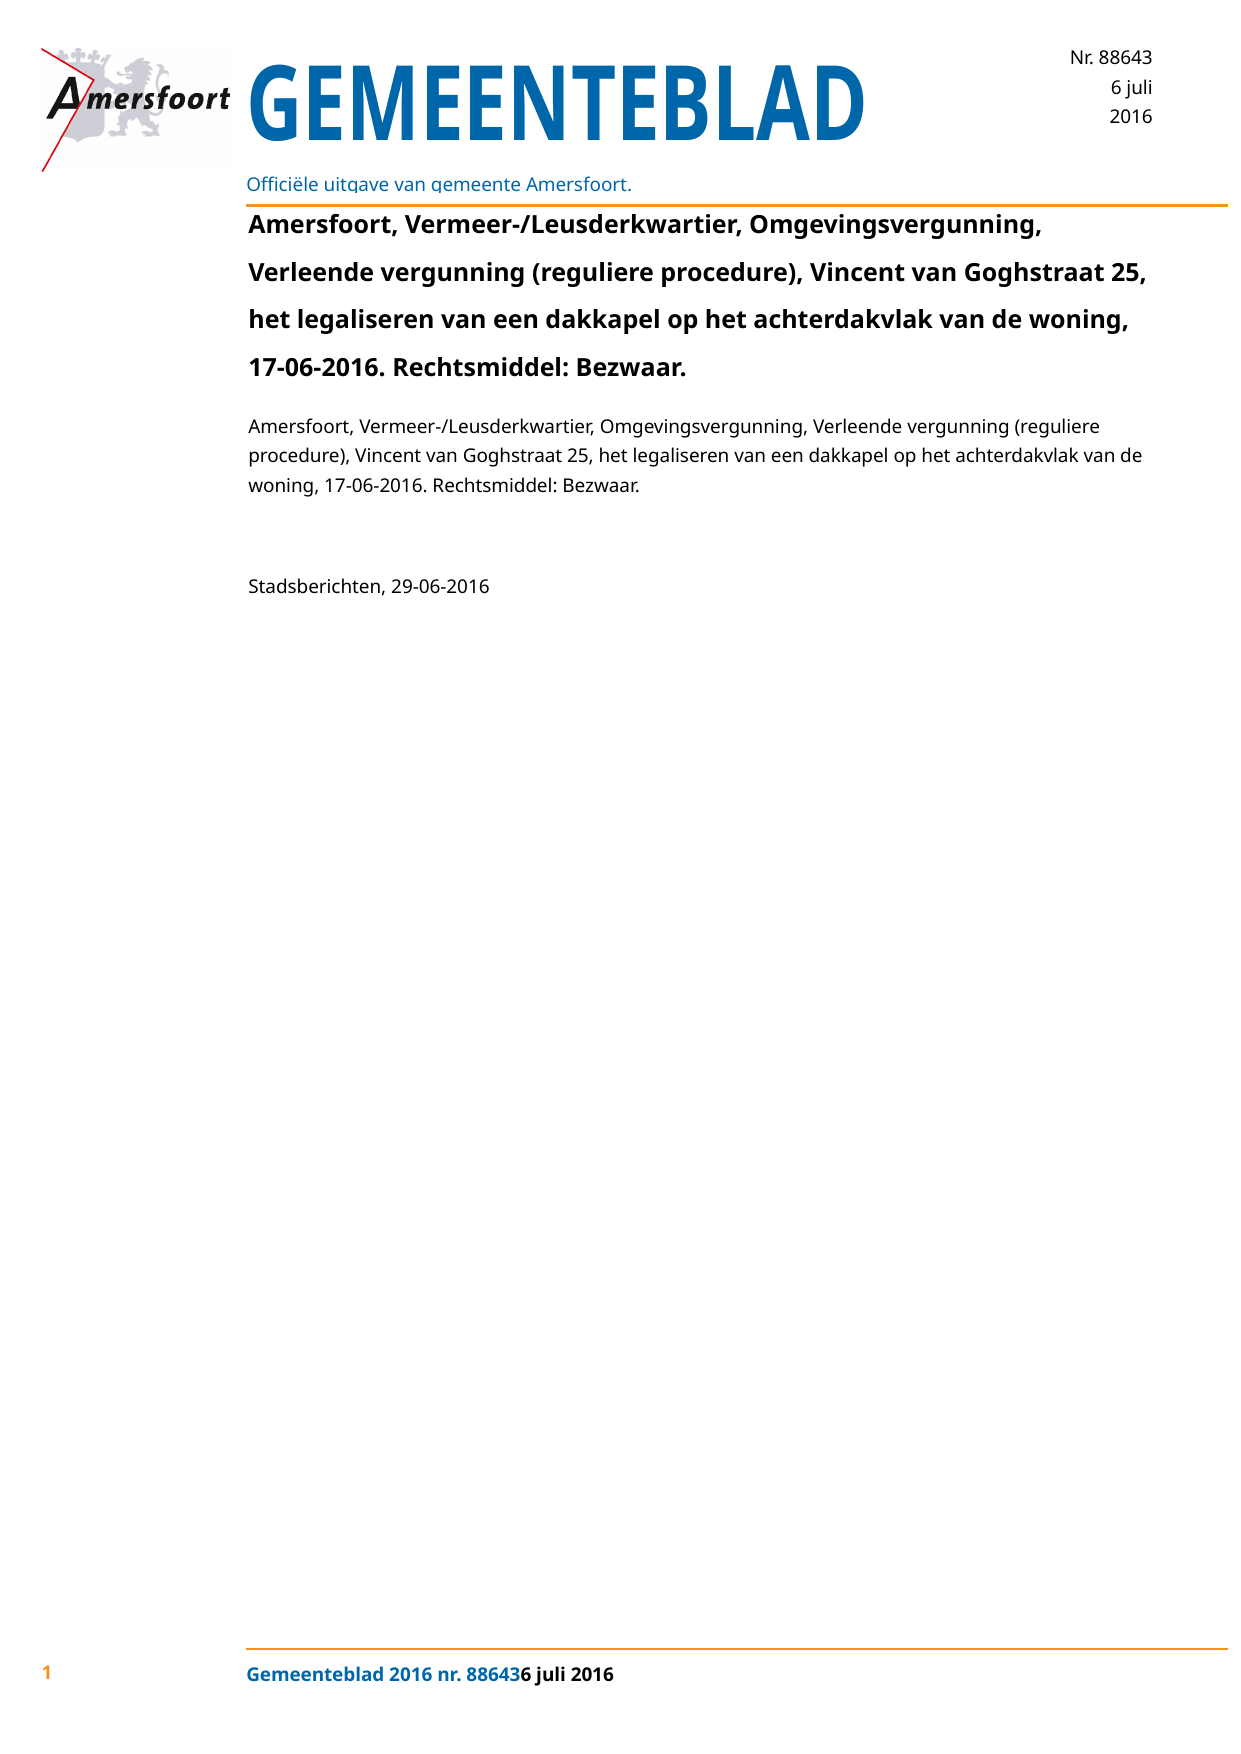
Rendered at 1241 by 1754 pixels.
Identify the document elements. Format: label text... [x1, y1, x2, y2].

text Stadsberichten, 29-06-2016 [248, 573, 1152, 599]
picture [41, 47, 231, 172]
text Amersfoort, Vermeer-/Leusderkwartier, Omgevingsvergunning, Verleende vergunning (reguliere procedure), Vincent van Goghstraat 25, het legaliseren van een dakkapel op het achterdakvlak van de woning, 17-06-2016. Rechtsmiddel: Bezwaar. [248, 207, 1152, 384]
text Amersfoort, Vermeer-/Leusderkwartier, Omgevingsvergunning, Verleende vergunning (reguliere procedure), Vincent van Goghstraat 25, het legaliseren van een dakkapel op het achterdakvlak van de woning, 17-06-2016. Rechtsmiddel: Bezwaar. [248, 413, 1152, 498]
